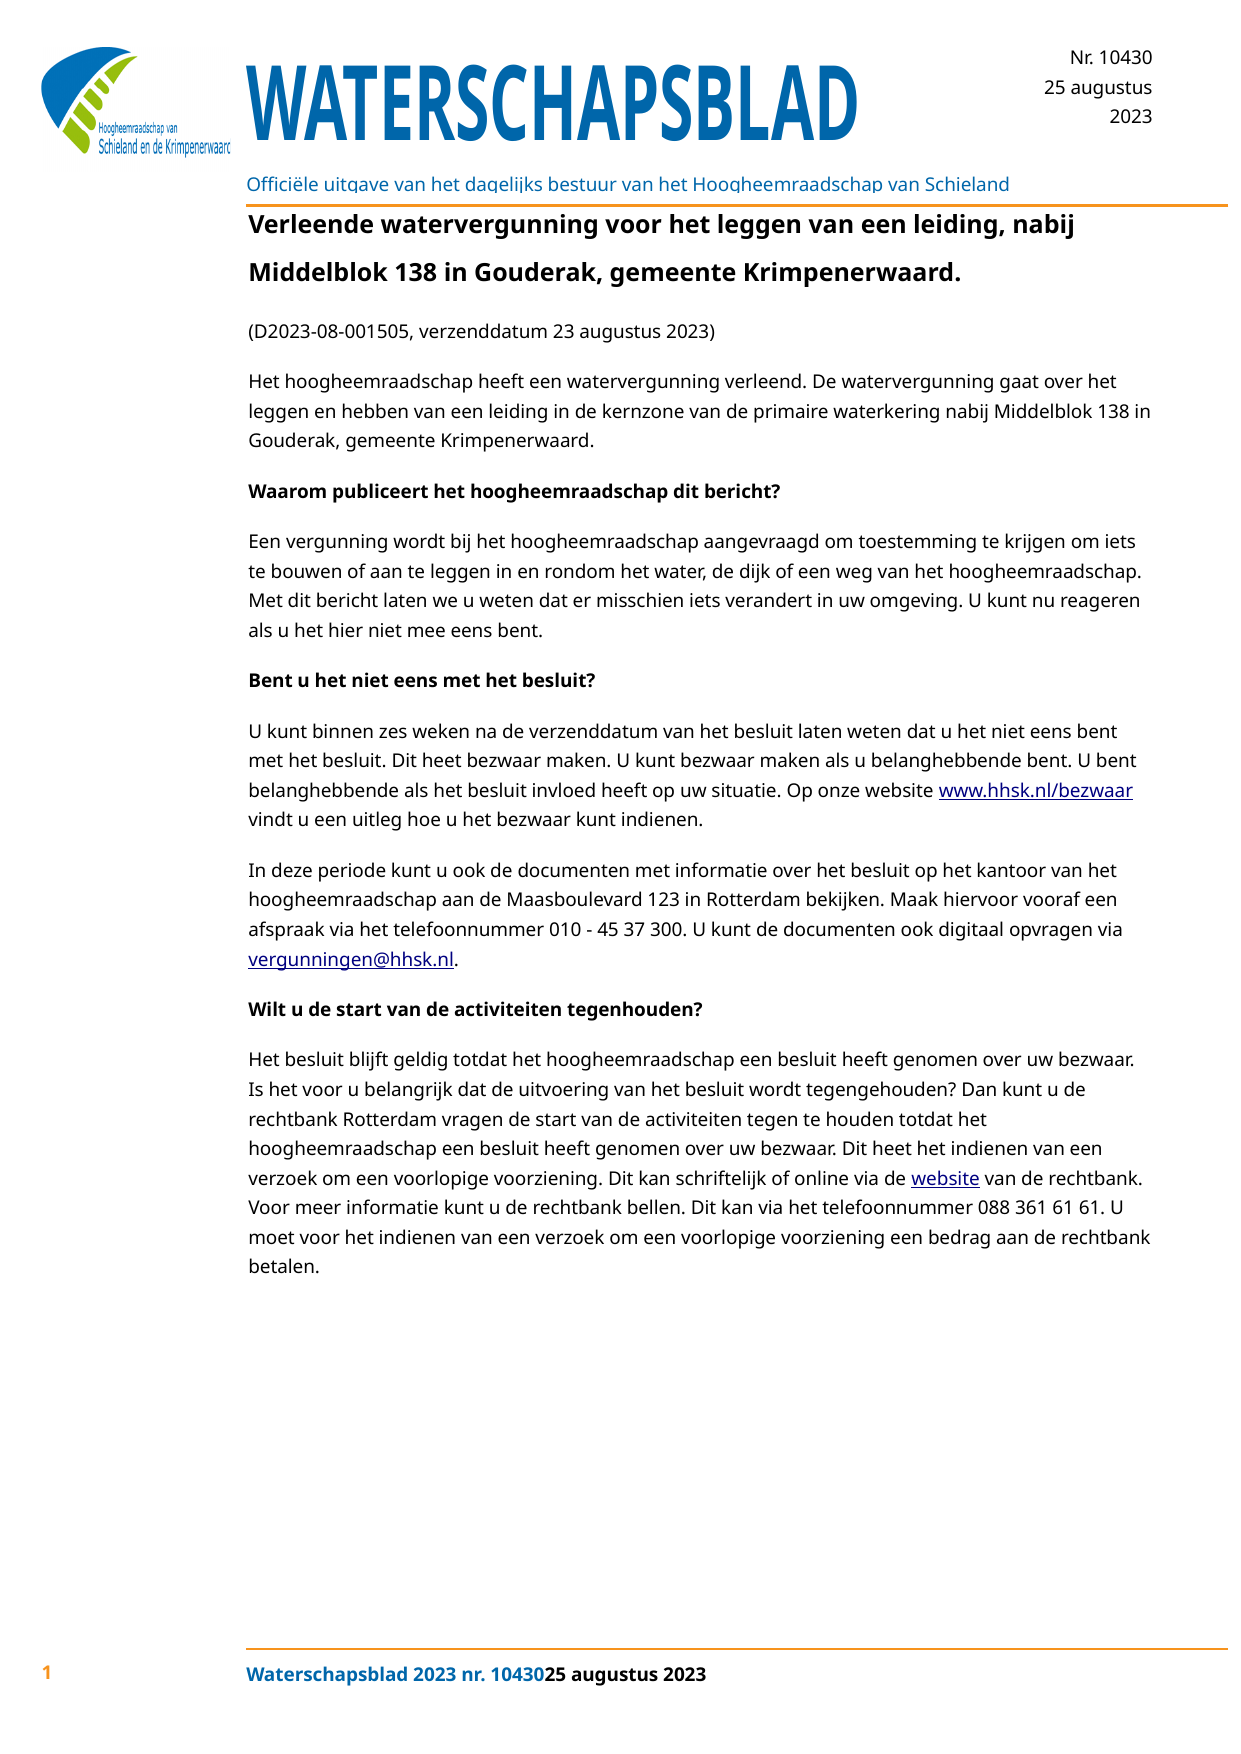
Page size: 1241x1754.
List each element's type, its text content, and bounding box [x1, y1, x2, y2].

text (D2023-08-001505, verzenddatum 23 augustus 2023) [248, 318, 1152, 344]
text Verleende watervergunning voor het leggen van een leiding, nabij Middelblok 138 in Gouderak, gemeente Krimpenerwaard. [248, 207, 1152, 288]
text Het besluit blijft geldig totdat het hoogheemraadschap een besluit heeft genomen over uw bezwaar. Is het voor u belangrijk dat de uitvoering van het besluit wordt tegengehouden? Dan kunt u de rechtbank Rotterdam vragen de start van de activiteiten tegen te houden totdat het hoogheemraadschap een besluit heeft genomen over uw bezwaar. Dit heet het indienen van een verzoek om een voorlopige voorziening. Dit kan schriftelijk of online via de website van de rechtbank. Voor meer informatie kunt u de rechtbank bellen. Dit kan via het telefoonnummer 088 361 61 61. U moet voor het indienen van een verzoek om een voorlopige voorziening een bedrag aan de rechtbank betalen. [248, 1047, 1152, 1279]
text Waarom publiceert het hoogheemraadschap dit bericht? [248, 478, 1152, 504]
text U kunt binnen zes weken na de verzenddatum van het besluit laten weten dat u het niet eens bent met het besluit. Dit heet bezwaar maken. U kunt bezwaar maken als u belanghebbende bent. U bent belanghebbende als het besluit invloed heeft op uw situatie. Op onze website www.hhsk.nl/bezwaar vindt u een uitleg hoe u het bezwaar kunt indienen. [248, 718, 1152, 832]
picture [41, 47, 231, 172]
text In deze periode kunt u ook de documenten met informatie over het besluit op het kantoor van het hoogheemraadschap aan de Maasboulevard 123 in Rotterdam bekijken. Maak hiervoor vooraf een afspraak via het telefoonnummer 010 - 45 37 300. U kunt de documenten ook digitaal opvragen via vergunningen@hhsk.nl. [248, 857, 1152, 972]
text Een vergunning wordt bij het hoogheemraadschap aangevraagd om toestemming te krijgen om iets te bouwen of aan te leggen in en rondom het water, de dijk of een weg van het hoogheemraadschap. Met dit bericht laten we u weten dat er misschien iets verandert in uw omgeving. U kunt nu reageren als u het hier niet mee eens bent. [248, 528, 1152, 643]
text Het hoogheemraadschap heeft een watervergunning verleend. De watervergunning gaat over het leggen en hebben van een leiding in de kernzone van de primaire waterkering nabij Middelblok 138 in Gouderak, gemeente Krimpenerwaard. [248, 368, 1152, 453]
text Bent u het niet eens met het besluit? [248, 667, 1152, 693]
text Wilt u de start van de activiteiten tegenhouden? [248, 996, 1152, 1022]
